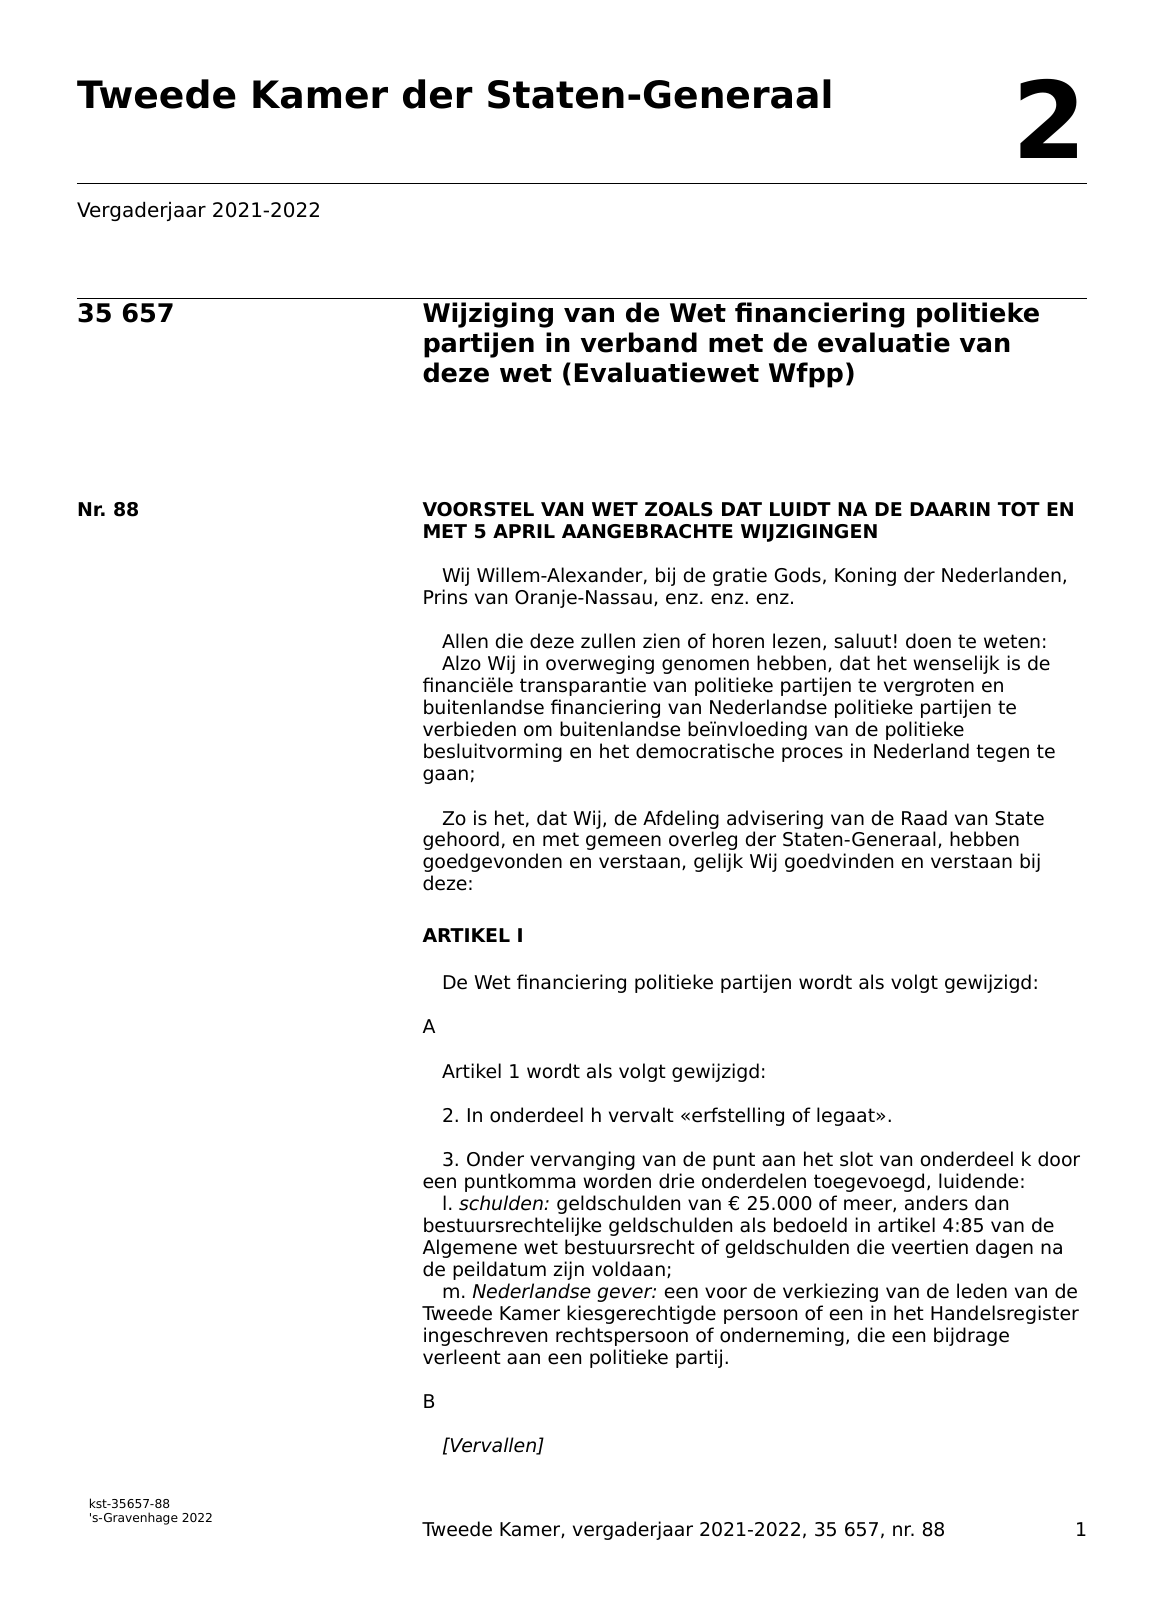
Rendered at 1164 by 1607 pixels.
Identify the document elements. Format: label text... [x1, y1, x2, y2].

text Allen die deze zullen zien of horen lezen, saluut! doen te weten: [422, 631, 1087, 653]
text A [422, 1016, 1087, 1038]
text m. Nederlandse gever: een voor de verkiezing van de leden van de Tweede Kamer kiesgerechtigde persoon of een in het Handelsregister ingeschreven rechtspersoon of onderneming, die een bijdrage verleent aan een politieke partij. [422, 1281, 1087, 1369]
subtitle ARTIKEL I [422, 925, 1087, 947]
table_cell Vergaderjaar 2021-2022 [77, 184, 1087, 298]
text Wij Willem-Alexander, bij de gratie Gods, Koning der Nederlanden, Prins van Oranje-Nassau, enz. enz. enz. [422, 565, 1087, 609]
text 2. In onderdeel h vervalt «erfstelling of legaat». [422, 1105, 1087, 1127]
text l. schulden: geldschulden van € 25.000 of meer, anders dan bestuursrechtelijke geldschulden als bedoeld in artikel 4:85 van de Algemene wet bestuursrecht of geldschulden die veertien dagen na de peildatum zijn voldaan; [422, 1193, 1087, 1281]
text kst-35657-88 [88, 1497, 323, 1511]
table_header Tweede Kamer der Staten-Generaal [77, 59, 886, 183]
table_header 2 [886, 59, 1087, 183]
text Artikel 1 wordt als volgt gewijzigd: [422, 1061, 1087, 1083]
text Alzo Wij in overweging genomen hebben, dat het wenselijk is de financiële transparantie van politieke partijen te vergroten en buitenlandse financiering van Nederlandse politieke partijen te verbieden om buitenlandse beïnvloeding van de politieke besluitvorming en het democratische proces in Nederland tegen te gaan; [422, 653, 1087, 785]
text Zo is het, dat Wij, de Afdeling advisering van de Raad van State gehoord, en met gemeen overleg der Staten-Generaal, hebben goedgevonden en verstaan, gelijk Wij goedvinden en verstaan bij deze: [422, 807, 1087, 895]
subtitle Nr. 88 VOORSTEL VAN WET ZOALS DAT LUIDT NA DE DAARIN TOT EN MET 5 APRIL AANGEBRACHTE WIJZIGINGEN [77, 499, 1087, 543]
subtitle 35 657 Wijziging van de Wet financiering politieke partijen in verband met de evaluatie van deze wet (Evaluatiewet Wfpp) [77, 299, 1087, 388]
text 's-Gravenhage 2022 [88, 1511, 323, 1525]
text 3. Onder vervanging van de punt aan het slot van onderdeel k door een puntkomma worden drie onderdelen toegevoegd, luidende: [422, 1149, 1087, 1193]
text De Wet financiering politieke partijen wordt als volgt gewijzigd: [422, 972, 1087, 994]
text [Vervallen] [422, 1435, 1087, 1457]
text B [422, 1391, 1087, 1413]
